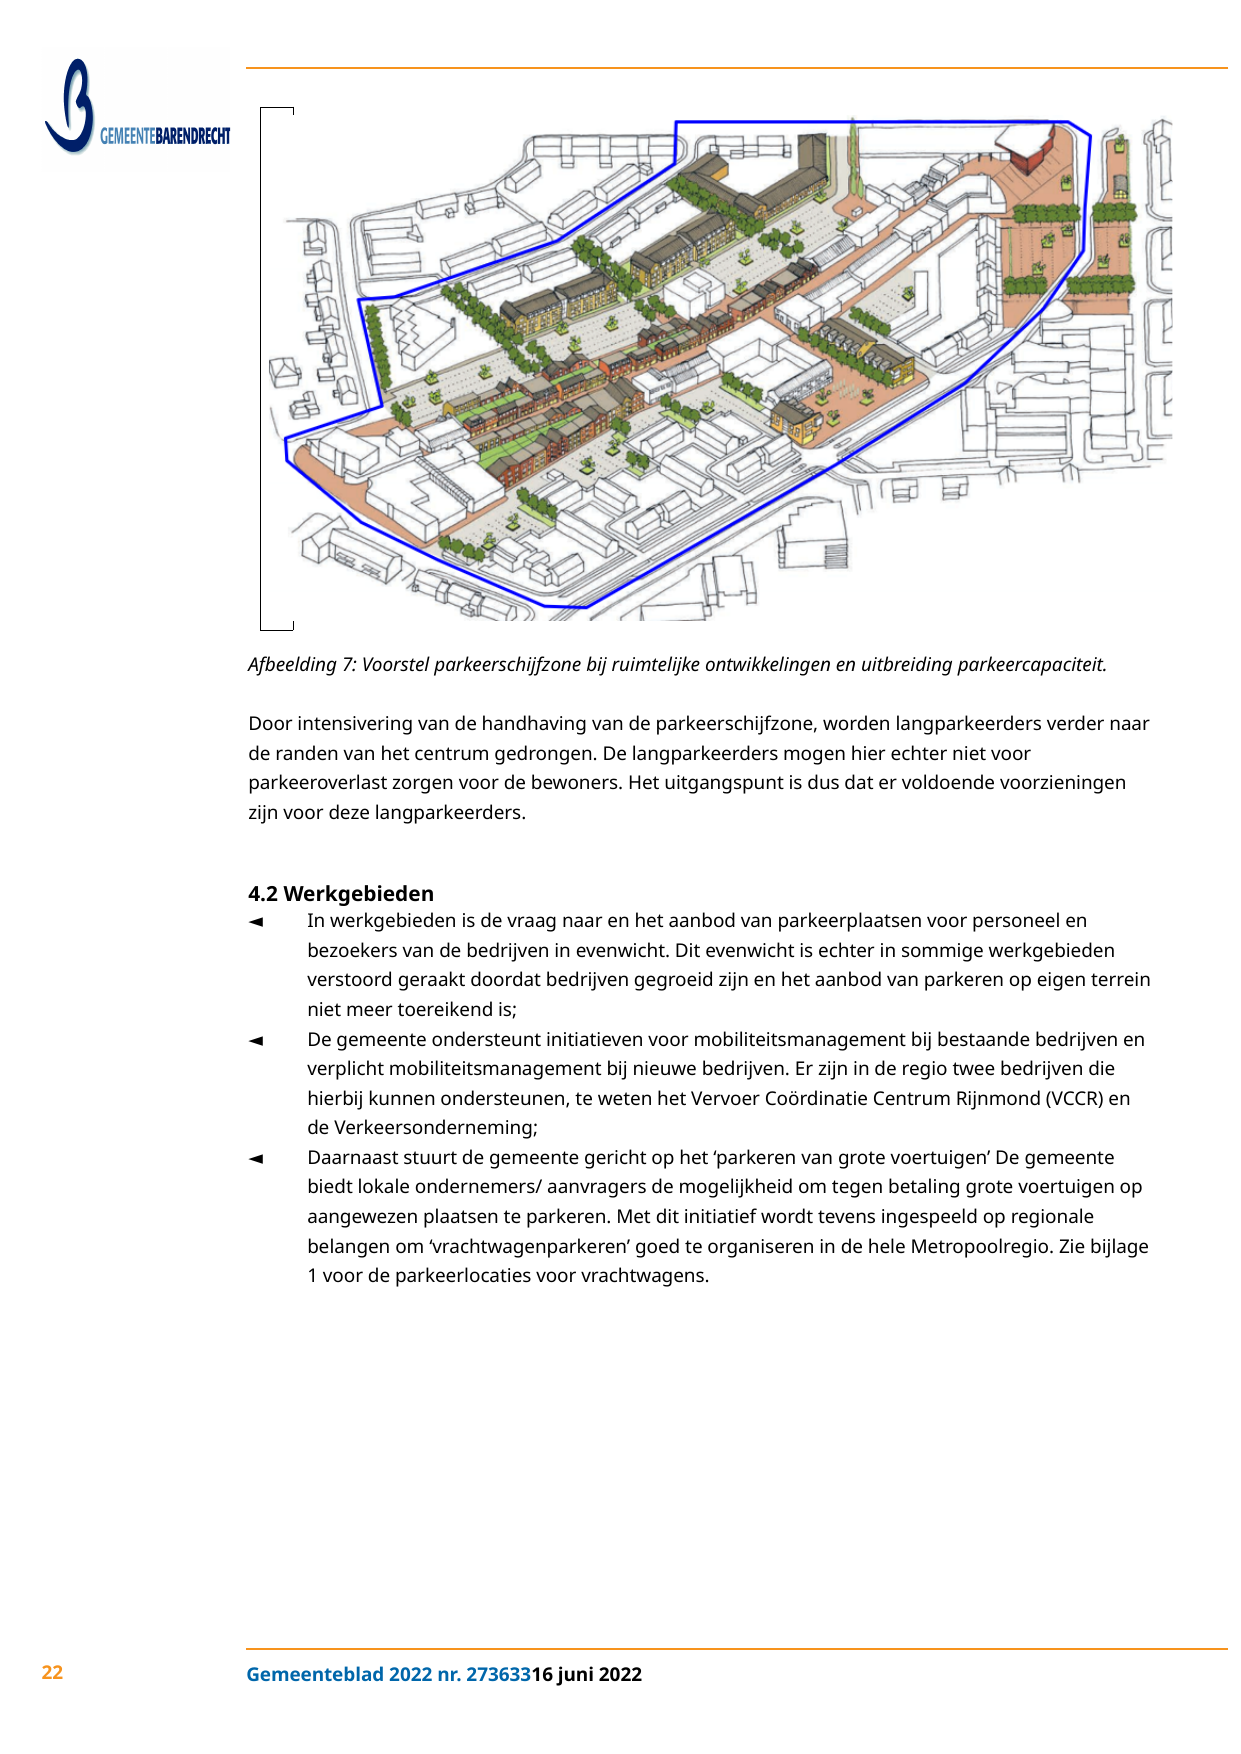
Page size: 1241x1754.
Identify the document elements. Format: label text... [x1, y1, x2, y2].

list De gemeente ondersteunt initiatieven voor mobiliteitsmanagement bij bestaande bedrijven en verplicht mobiliteitsmanagement bij nieuwe bedrijven. Er zijn in de regio twee bedrijven die hierbij kunnen ondersteunen, te weten het Vervoer Coördinatie Centrum Rijnmond (VCCR) en de Verkeersonderneming; [248, 1026, 1152, 1140]
text Afbeelding 7: Voorstel parkeerschijfzone bij ruimtelijke ontwikkelingen en uitbreiding parkeercapaciteit. [248, 651, 1152, 677]
list Daarnaast stuurt de gemeente gericht op het ‘parkeren van grote voertuigen’ De gemeente biedt lokale ondernemers/ aanvragers de mogelijkheid om tegen betaling grote voertuigen op aangewezen plaatsen te parkeren. Met dit initiatief wordt tevens ingespeeld op regionale belangen om ‘vrachtwagenparkeren’ goed te organiseren in de hele Metropoolregio. Zie bijlage 1 voor de parkeerlocaties voor vrachtwagens. [248, 1144, 1152, 1288]
text Door intensivering van de handhaving van de parkeerschijfzone, worden langparkeerders verder naar de randen van het centrum gedrongen. De langparkeerders mogen hier echter niet voor parkeeroverlast zorgen voor de bewoners. Het uitgangspunt is dus dat er voldoende voorzieningen zijn voor deze langparkeerders. [248, 710, 1152, 825]
text 4.2 Werkgebieden [248, 879, 1152, 907]
picture [41, 47, 231, 172]
picture [268, 115, 1173, 621]
list In werkgebieden is de vraag naar en het aanbod van parkeerplaatsen voor personeel en bezoekers van de bedrijven in evenwicht. Dit evenwicht is echter in sommige werkgebieden verstoord geraakt doordat bedrijven gegroeid zijn en het aanbod van parkeren op eigen terrein niet meer toereikend is; [248, 907, 1152, 1022]
